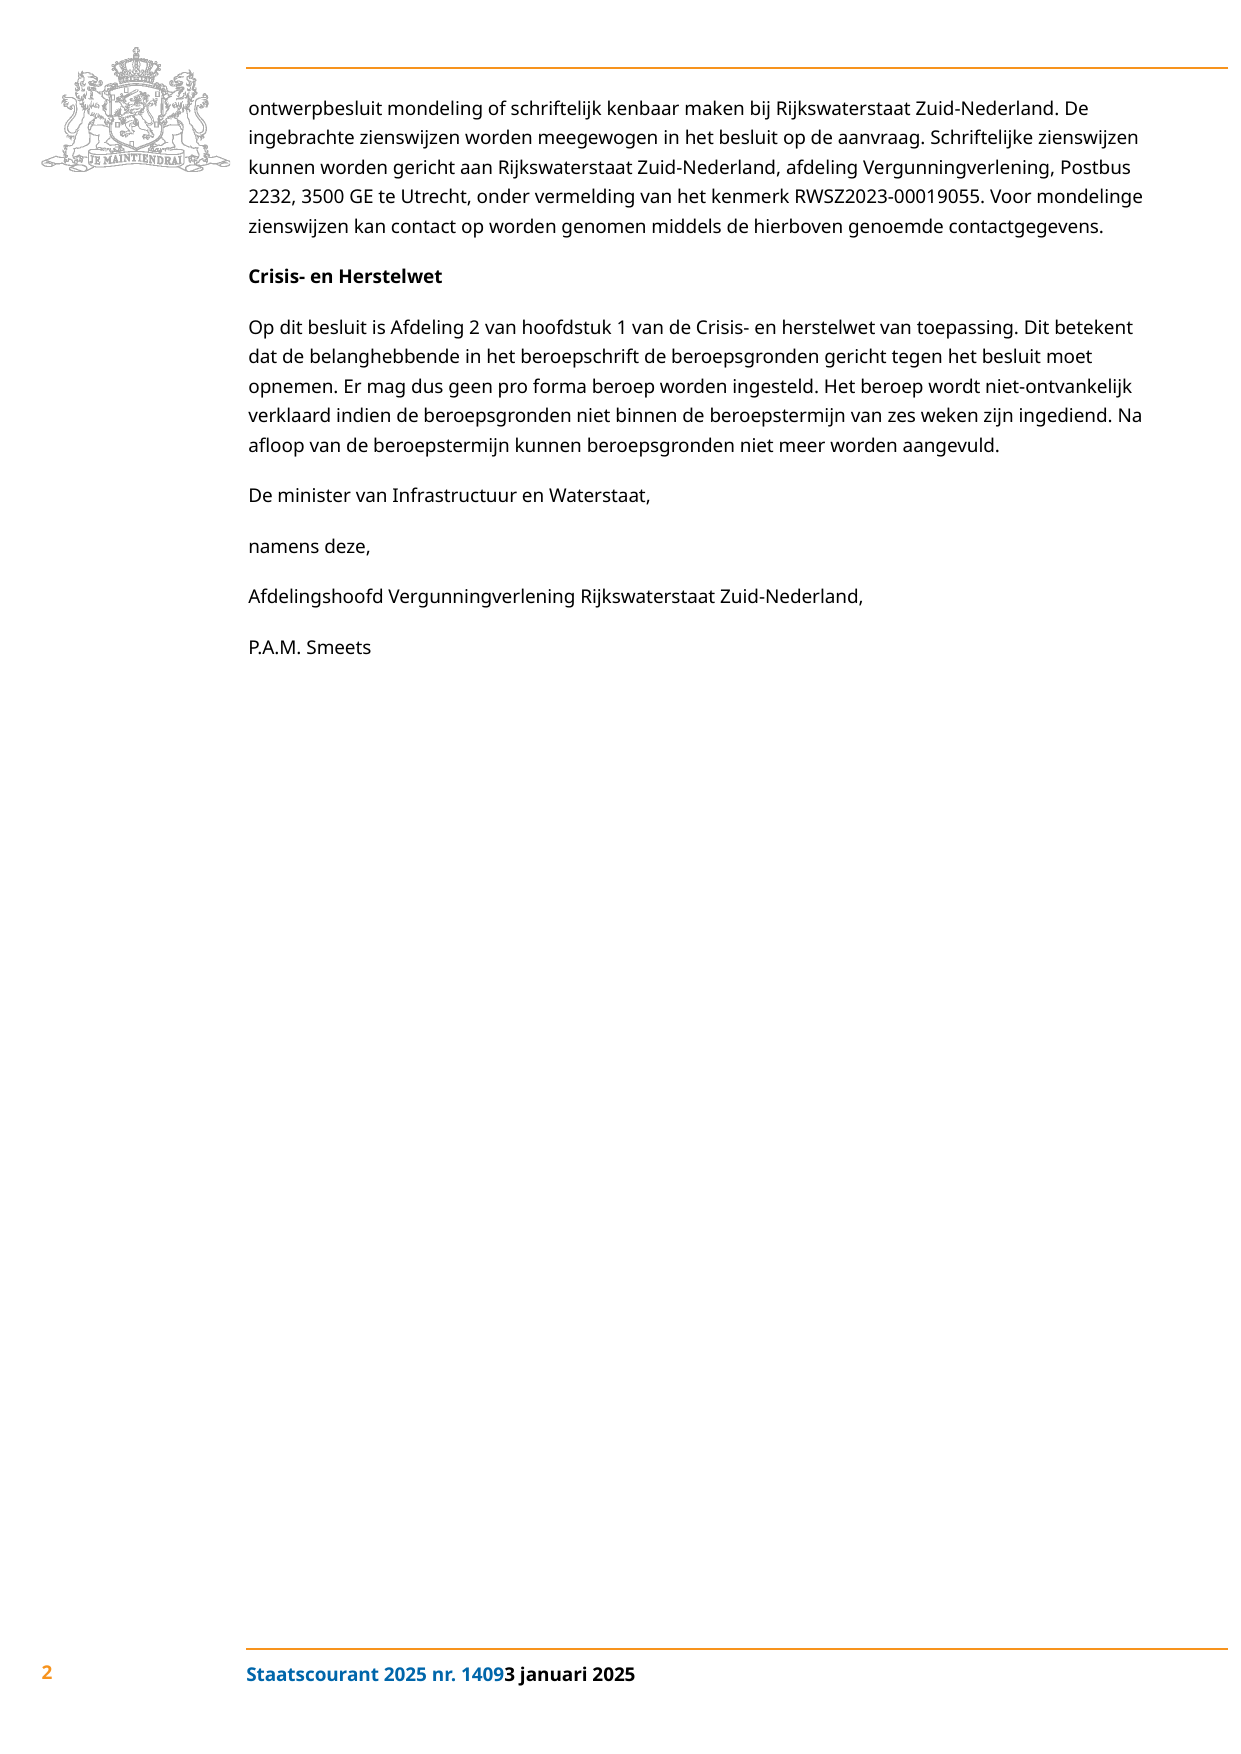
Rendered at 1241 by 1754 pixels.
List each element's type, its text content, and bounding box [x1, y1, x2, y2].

text namens deze, [248, 533, 1152, 559]
picture [41, 47, 231, 172]
text ontwerpbesluit mondeling of schriftelijk kenbaar maken bij Rijkswaterstaat Zuid-Nederland. De ingebrachte zienswijzen worden meegewogen in het besluit op de aanvraag. Schriftelijke zienswijzen kunnen worden gericht aan Rijkswaterstaat Zuid-Nederland, afdeling Vergunningverlening, Postbus 2232, 3500 GE te Utrecht, onder vermelding van het kenmerk RWSZ2023-00019055. Voor mondelinge zienswijzen kan contact op worden genomen middels de hierboven genoemde contactgegevens. [248, 95, 1152, 239]
text De minister van Infrastructuur en Waterstaat, [248, 483, 1152, 508]
text Op dit besluit is Afdeling 2 van hoofdstuk 1 van de Crisis- en herstelwet van toepassing. Dit betekent dat de belanghebbende in het beroepschrift de beroepsgronden gericht tegen het besluit moet opnemen. Er mag dus geen pro forma beroep worden ingesteld. Het beroep wordt niet-ontvankelijk verklaard indien de beroepsgronden niet binnen de beroepstermijn van zes weken zijn ingediend. Na afloop van de beroepstermijn kunnen beroepsgronden niet meer worden aangevuld. [248, 314, 1152, 458]
text Afdelingshoofd Vergunningverlening Rijkswaterstaat Zuid-Nederland, [248, 583, 1152, 609]
text P.A.M. Smeets [248, 634, 1152, 660]
text Crisis- en Herstelwet [248, 263, 1152, 289]
